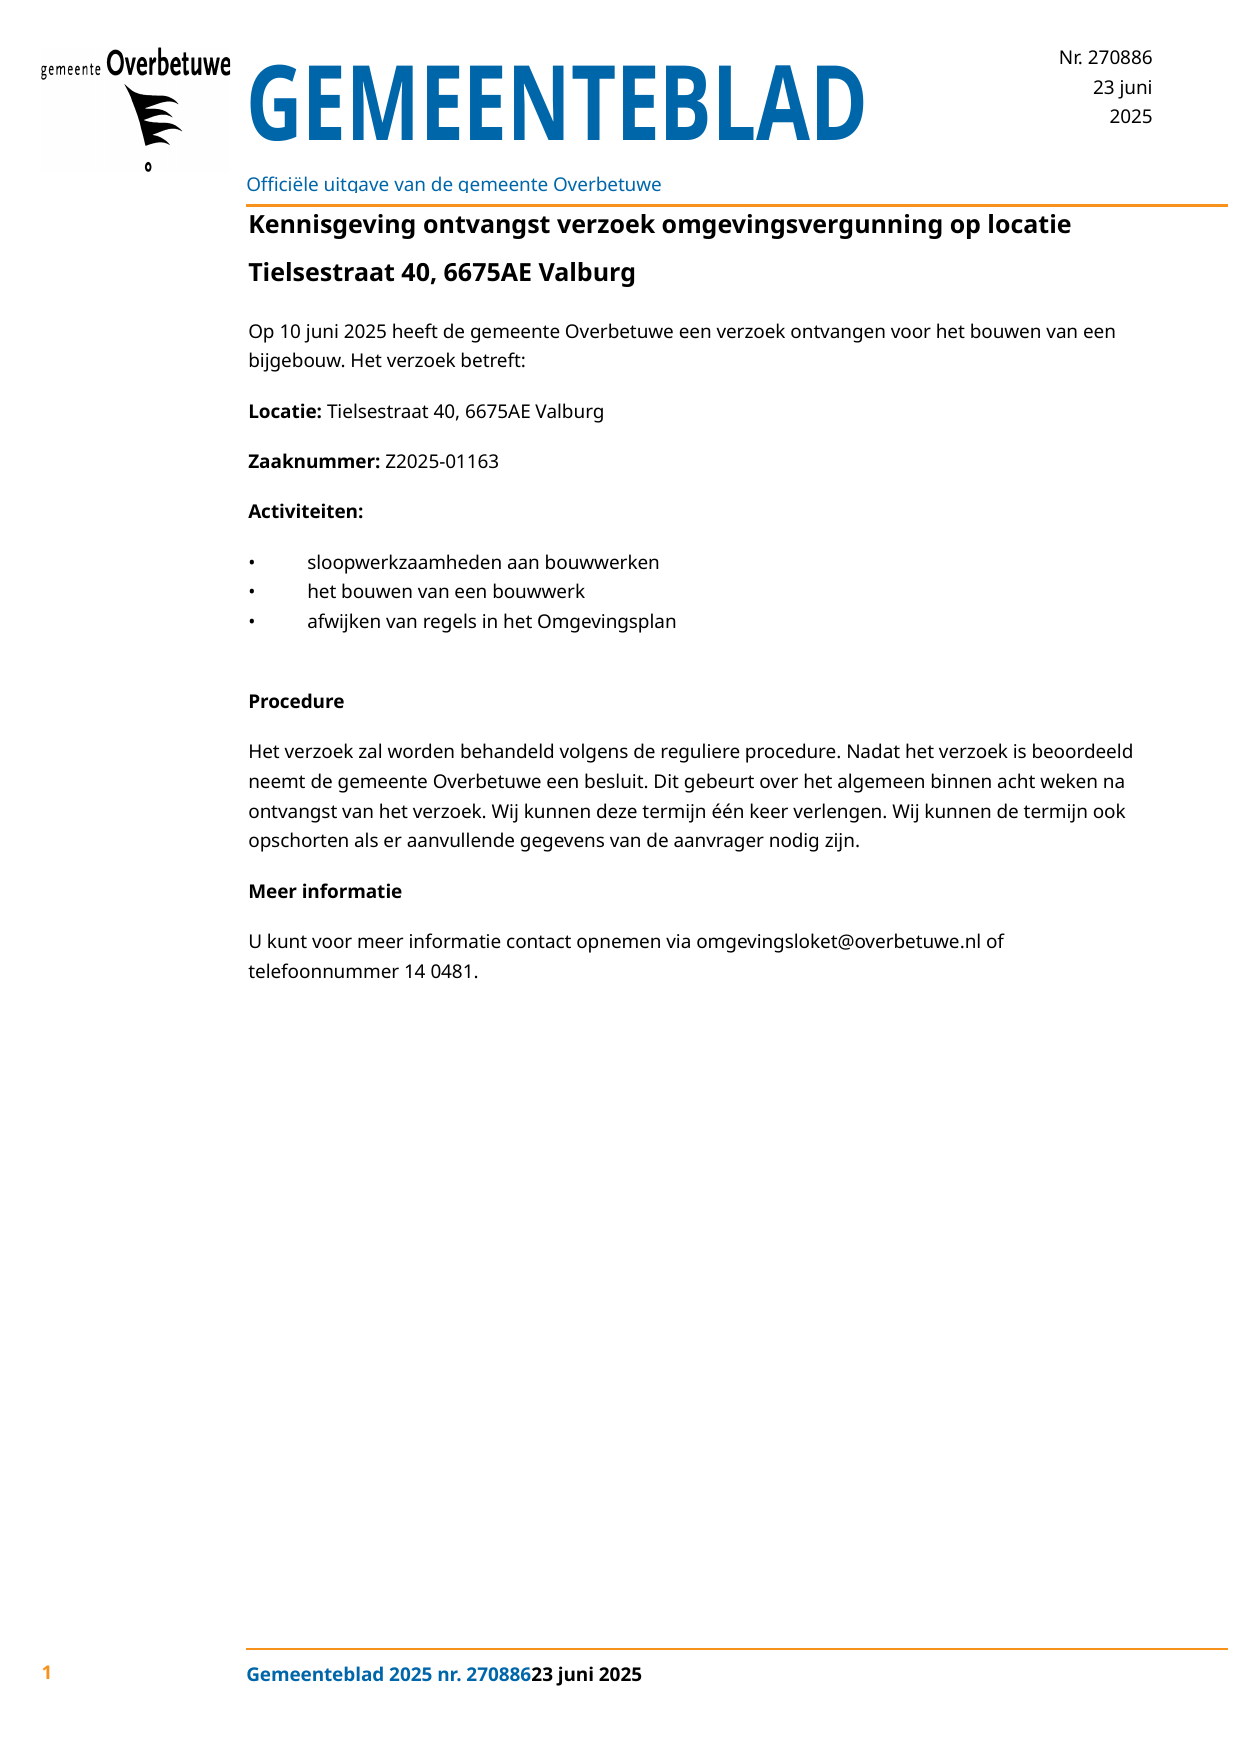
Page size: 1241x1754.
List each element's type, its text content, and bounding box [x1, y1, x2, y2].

text Procedure [248, 688, 1152, 714]
text Zaaknummer: Z2025-01163 [248, 448, 1152, 474]
text Op 10 juni 2025 heeft de gemeente Overbetuwe een verzoek ontvangen voor het bouwen van een bijgebouw. Het verzoek betreft: [248, 318, 1152, 373]
text Activiteiten: [248, 499, 1152, 524]
list afwijken van regels in het Omgevingsplan [248, 608, 1152, 634]
list sloopwerkzaamheden aan bouwwerken [248, 549, 1152, 575]
text U kunt voor meer informatie contact opnemen via omgevingsloket@overbetuwe.nl of telefoonnummer 14 0481. [248, 928, 1152, 984]
text Locatie: Tielsestraat 40, 6675AE Valburg [248, 398, 1152, 424]
picture [41, 47, 231, 172]
text Het verzoek zal worden behandeld volgens de reguliere procedure. Nadat het verzoek is beoordeeld neemt de gemeente Overbetuwe een besluit. Dit gebeurt over het algemeen binnen acht weken na ontvangst van het verzoek. Wij kunnen deze termijn één keer verlengen. Wij kunnen de termijn ook opschorten als er aanvullende gegevens van de aanvrager nodig zijn. [248, 739, 1152, 853]
text Kennisgeving ontvangst verzoek omgevingsvergunning op locatie Tielsestraat 40, 6675AE Valburg [248, 207, 1152, 288]
list het bouwen van een bouwwerk [248, 579, 1152, 604]
text Meer informatie [248, 878, 1152, 904]
